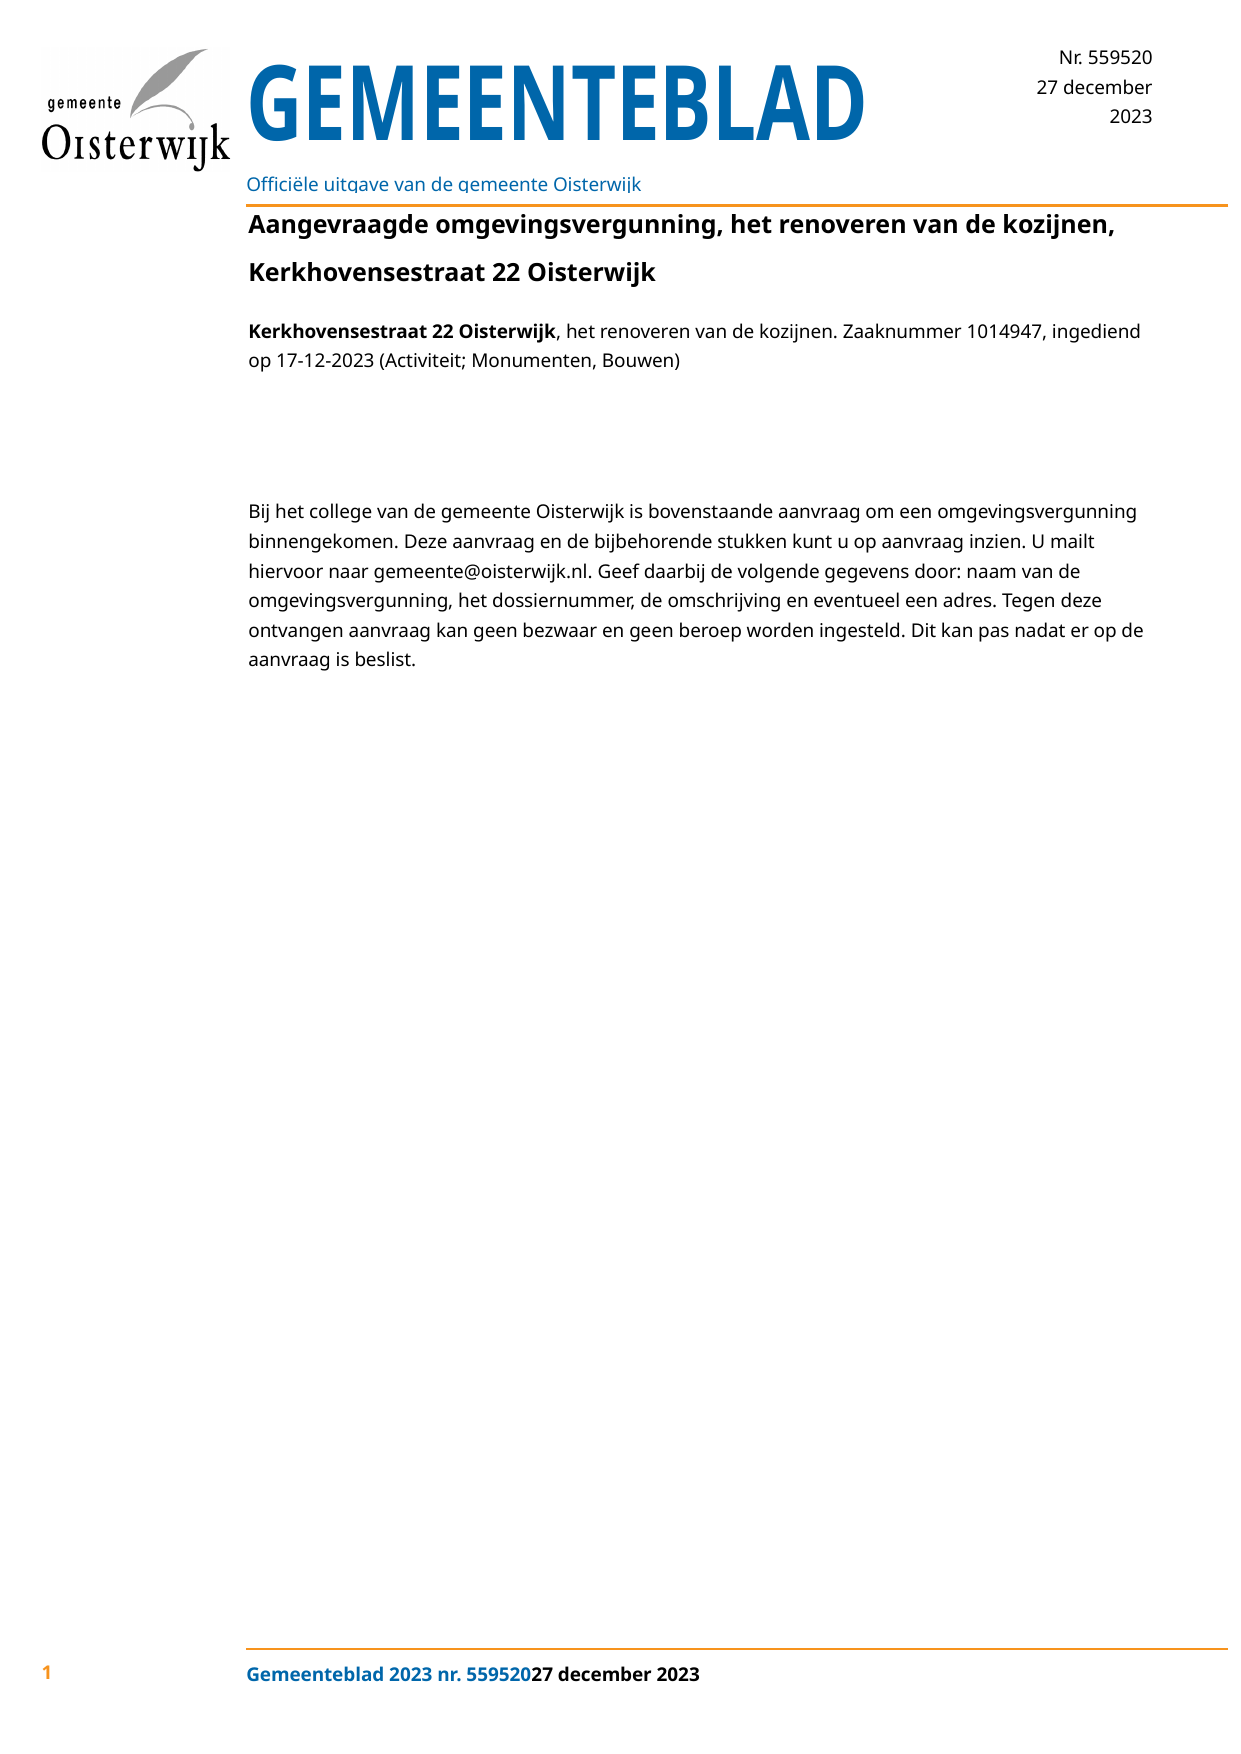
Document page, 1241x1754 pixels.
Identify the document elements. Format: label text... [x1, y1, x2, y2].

picture [41, 47, 231, 172]
text Aangevraagde omgevingsvergunning, het renoveren van de kozijnen, Kerkhovensestraat 22 Oisterwijk [248, 207, 1152, 288]
text Bij het college van de gemeente Oisterwijk is bovenstaande aanvraag om een omgevingsvergunning binnengekomen. Deze aanvraag en de bijbehorende stukken kunt u op aanvraag inzien. U mailt hiervoor naar gemeente@oisterwijk.nl. Geef daarbij de volgende gegevens door: naam van de omgevingsvergunning, het dossiernummer, de omschrijving en eventueel een adres. Tegen deze ontvangen aanvraag kan geen bezwaar en geen beroep worden ingesteld. Dit kan pas nadat er op de aanvraag is beslist. [248, 499, 1152, 672]
text Kerkhovensestraat 22 Oisterwijk, het renoveren van de kozijnen. Zaaknummer 1014947, ingediend op 17-12-2023 (Activiteit; Monumenten, Bouwen) [248, 318, 1152, 373]
